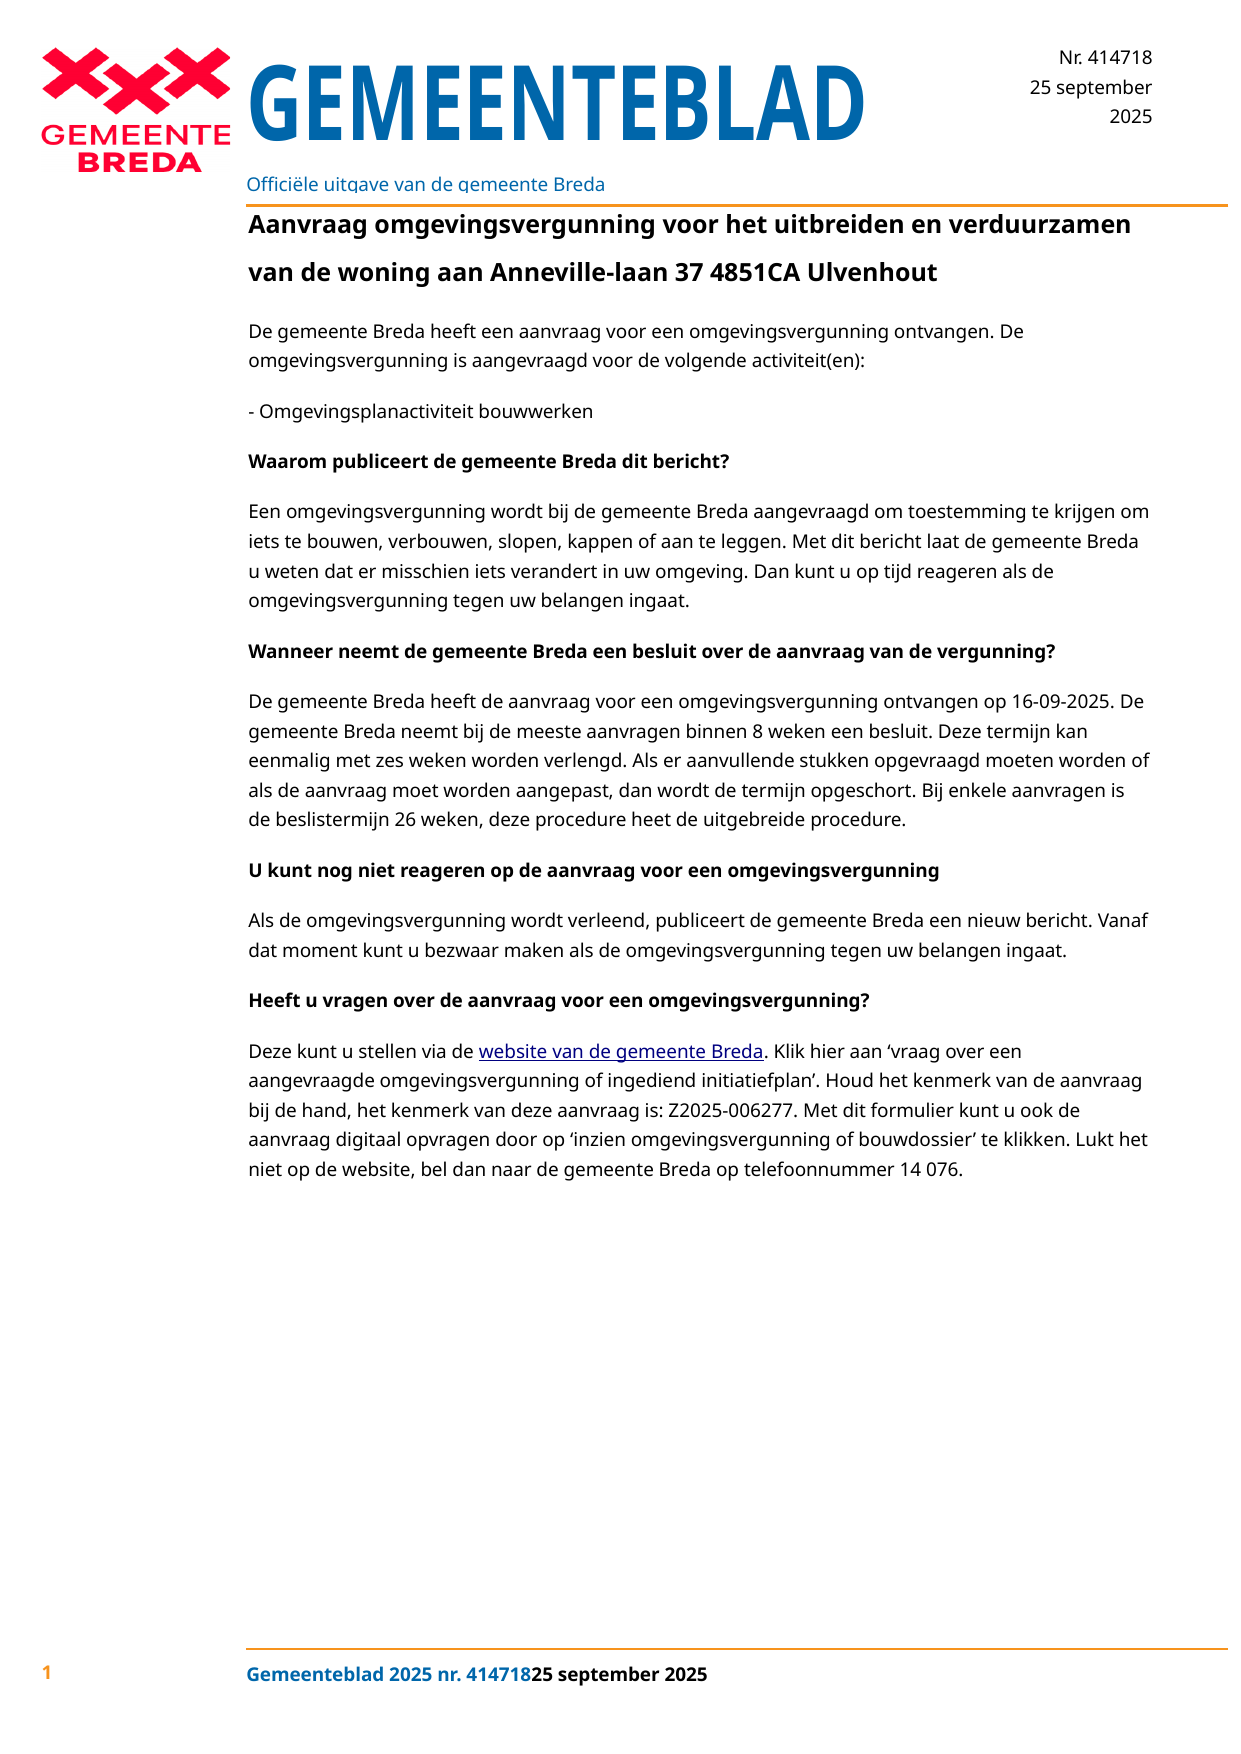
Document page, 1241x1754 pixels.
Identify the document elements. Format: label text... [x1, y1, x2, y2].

picture [41, 47, 231, 172]
text Als de omgevingsvergunning wordt verleend, publiceert de gemeente Breda een nieuw bericht. Vanaf dat moment kunt u bezwaar maken als de omgevingsvergunning tegen uw belangen ingaat. [248, 907, 1152, 963]
text Een omgevingsvergunning wordt bij de gemeente Breda aangevraagd om toestemming te krijgen om iets te bouwen, verbouwen, slopen, kappen of aan te leggen. Met dit bericht laat de gemeente Breda u weten dat er misschien iets verandert in uw omgeving. Dan kunt u op tijd reageren als de omgevingsvergunning tegen uw belangen ingaat. [248, 499, 1152, 613]
text U kunt nog niet reageren op de aanvraag voor een omgevingsvergunning [248, 857, 1152, 883]
text De gemeente Breda heeft een aanvraag voor een omgevingsvergunning ontvangen. De omgevingsvergunning is aangevraagd voor de volgende activiteit(en): [248, 318, 1152, 373]
text - Omgevingsplanactiviteit bouwwerken [248, 398, 1152, 424]
text Waarom publiceert de gemeente Breda dit bericht? [248, 448, 1152, 474]
text Aanvraag omgevingsvergunning voor het uitbreiden en verduurzamen van de woning aan Anneville-laan 37 4851CA Ulvenhout [248, 207, 1152, 288]
text De gemeente Breda heeft de aanvraag voor een omgevingsvergunning ontvangen op 16-09-2025. De gemeente Breda neemt bij de meeste aanvragen binnen 8 weken een besluit. Deze termijn kan eenmalig met zes weken worden verlengd. Als er aanvullende stukken opgevraagd moeten worden of als de aanvraag moet worden aangepast, dan wordt de termijn opgeschort. Bij enkele aanvragen is de beslistermijn 26 weken, deze procedure heet de uitgebreide procedure. [248, 688, 1152, 832]
text Wanneer neemt de gemeente Breda een besluit over de aanvraag van de vergunning? [248, 638, 1152, 664]
text Heeft u vragen over de aanvraag voor een omgevingsvergunning? [248, 987, 1152, 1013]
text Deze kunt u stellen via de website van de gemeente Breda. Klik hier aan ‘vraag over een aangevraagde omgevingsvergunning of ingediend initiatiefplan’. Houd het kenmerk van de aanvraag bij de hand, het kenmerk van deze aanvraag is: Z2025-006277. Met dit formulier kunt u ook de aanvraag digitaal opvragen door op ‘inzien omgevingsvergunning of bouwdossier’ te klikken. Lukt het niet op de website, bel dan naar de gemeente Breda op telefoonnummer 14 076. [248, 1038, 1152, 1182]
